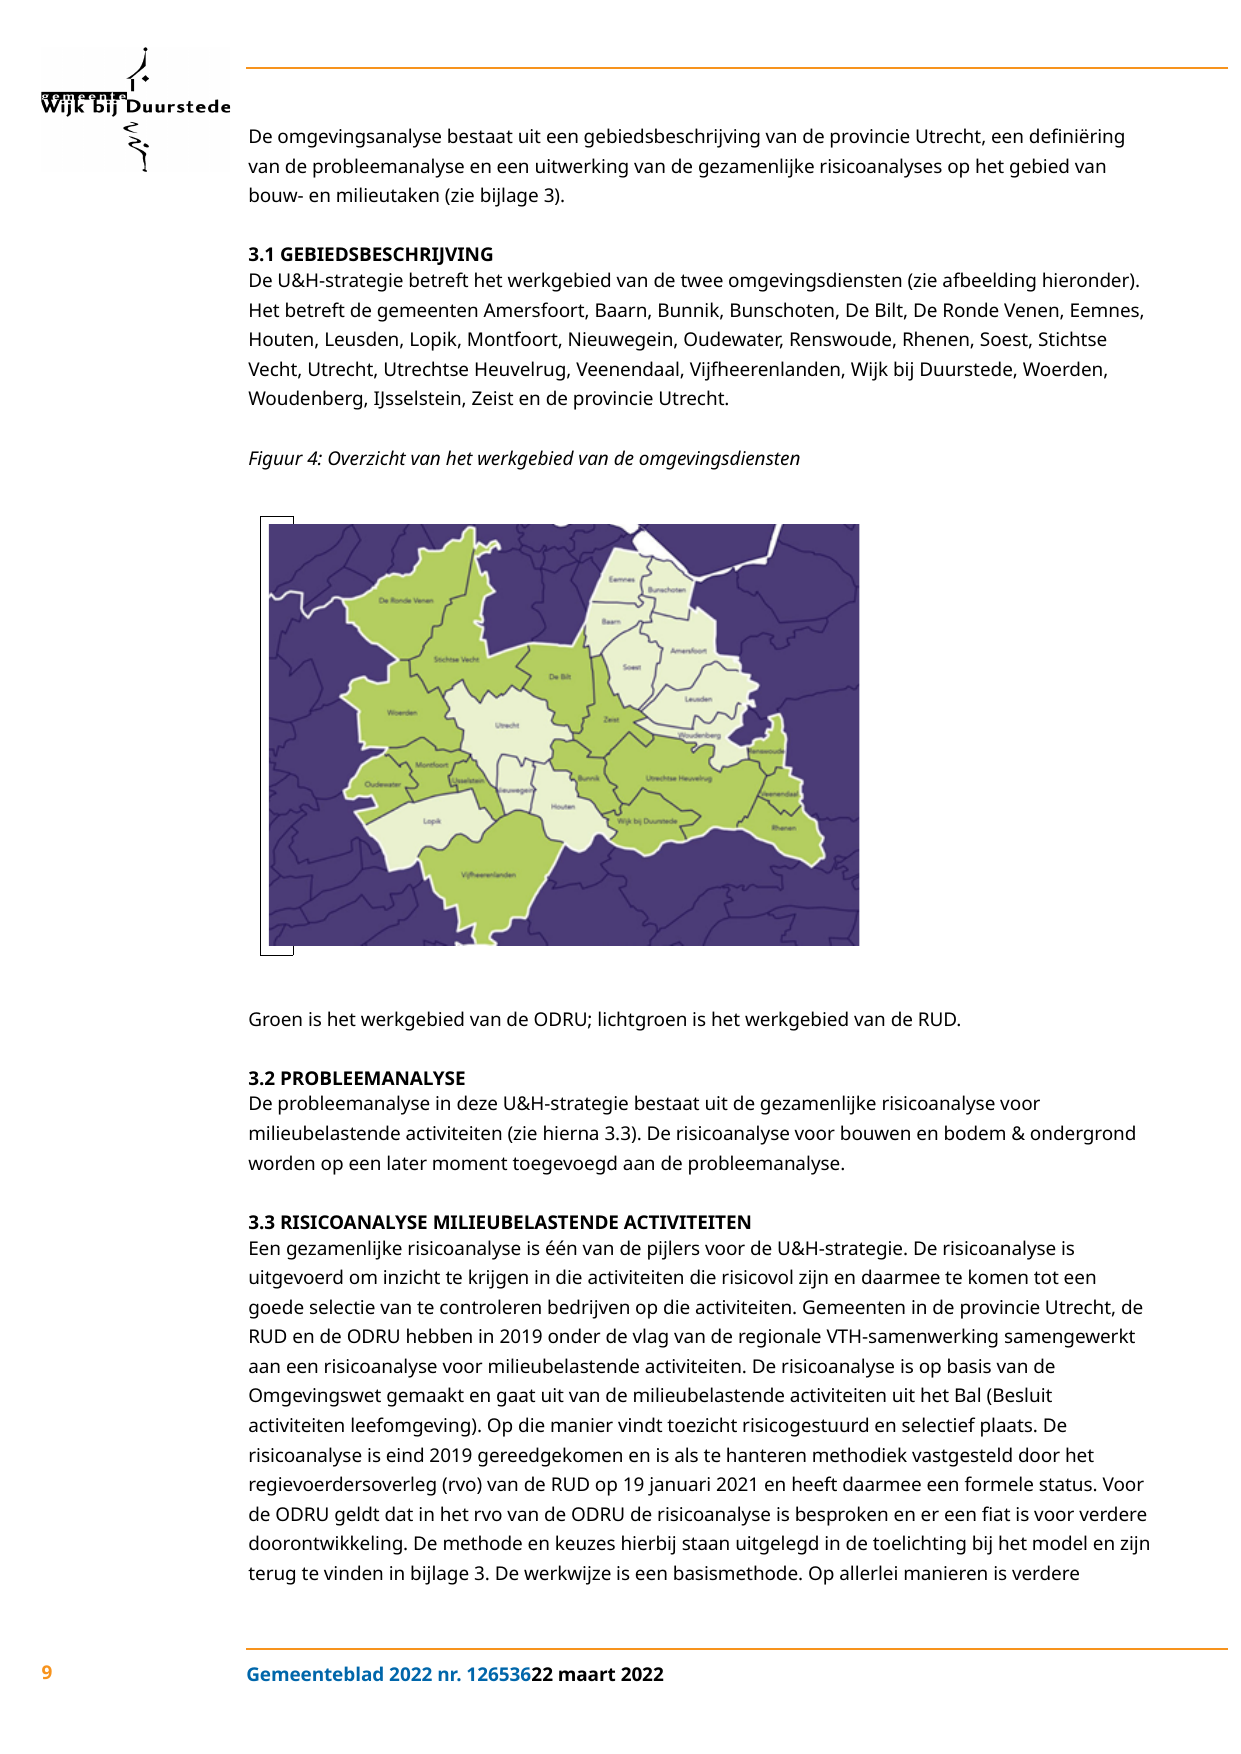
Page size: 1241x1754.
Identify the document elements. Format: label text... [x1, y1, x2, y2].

text Een gezamenlijke risicoanalyse is één van de pijlers voor de U&H-strategie. De risicoanalyse is uitgevoerd om inzicht te krijgen in die activiteiten die risicovol zijn en daarmee te komen tot een goede selectie van te controleren bedrijven op die activiteiten. Gemeenten in de provincie Utrecht, de RUD en de ODRU hebben in 2019 onder de vlag van de regionale VTH-samenwerking samengewerkt aan een risicoanalyse voor milieubelastende activiteiten. De risicoanalyse is op basis van de Omgevingswet gemaakt en gaat uit van de milieubelastende activiteiten uit het Bal (Besluit activiteiten leefomgeving). Op die manier vindt toezicht risicogestuurd en selectief plaats. De risicoanalyse is eind 2019 gereedgekomen en is als te hanteren methodiek vastgesteld door het regievoerdersoverleg (rvo) van de RUD op 19 januari 2021 en heeft daarmee een formele status. Voor de ODRU geldt dat in het rvo van de ODRU de risicoanalyse is besproken en er een fiat is voor verdere doorontwikkeling. De methode en keuzes hierbij staan uitgelegd in de toelichting bij het model en zijn terug te vinden in bijlage 3. De werkwijze is een basismethode. Op allerlei manieren is verdere [248, 1235, 1152, 1586]
text 3.3 RISICOANALYSE MILIEUBELASTENDE ACTIVITEITEN [248, 1209, 1152, 1235]
picture [41, 47, 231, 172]
text De probleemanalyse in deze U&H-strategie bestaat uit de gezamenlijke risicoanalyse voor milieubelastende activiteiten (zie hierna 3.3). De risicoanalyse voor bouwen en bodem & ondergrond worden op een later moment toegevoegd aan de probleemanalyse. [248, 1091, 1152, 1176]
picture [268, 524, 860, 946]
text 3.2 PROBLEEMANALYSE [248, 1065, 1152, 1091]
text 3.1 GEBIEDSBESCHRIJVING [248, 242, 1152, 267]
text Figuur 4: Overzicht van het werkgebied van de omgevingsdiensten [248, 445, 1152, 471]
text De omgevingsanalyse bestaat uit een gebiedsbeschrijving van de provincie Utrecht, een definiëring van de probleemanalyse en een uitwerking van de gezamenlijke risicoanalyses op het gebied van bouw- en milieutaken (zie bijlage 3). [248, 123, 1152, 208]
text De U&H-strategie betreft het werkgebied van de twee omgevingsdiensten (zie afbeelding hieronder). Het betreft de gemeenten Amersfoort, Baarn, Bunnik, Bunschoten, De Bilt, De Ronde Venen, Eemnes, Houten, Leusden, Lopik, Montfoort, Nieuwegein, Oudewater, Renswoude, Rhenen, Soest, Stichtse Vecht, Utrecht, Utrechtse Heuvelrug, Veenendaal, Vijfheerenlanden, Wijk bij Duurstede, Woerden, Woudenberg, IJsselstein, Zeist en de provincie Utrecht. [248, 267, 1152, 411]
text Groen is het werkgebied van de ODRU; lichtgroen is het werkgebied van de RUD. [248, 1006, 1152, 1031]
